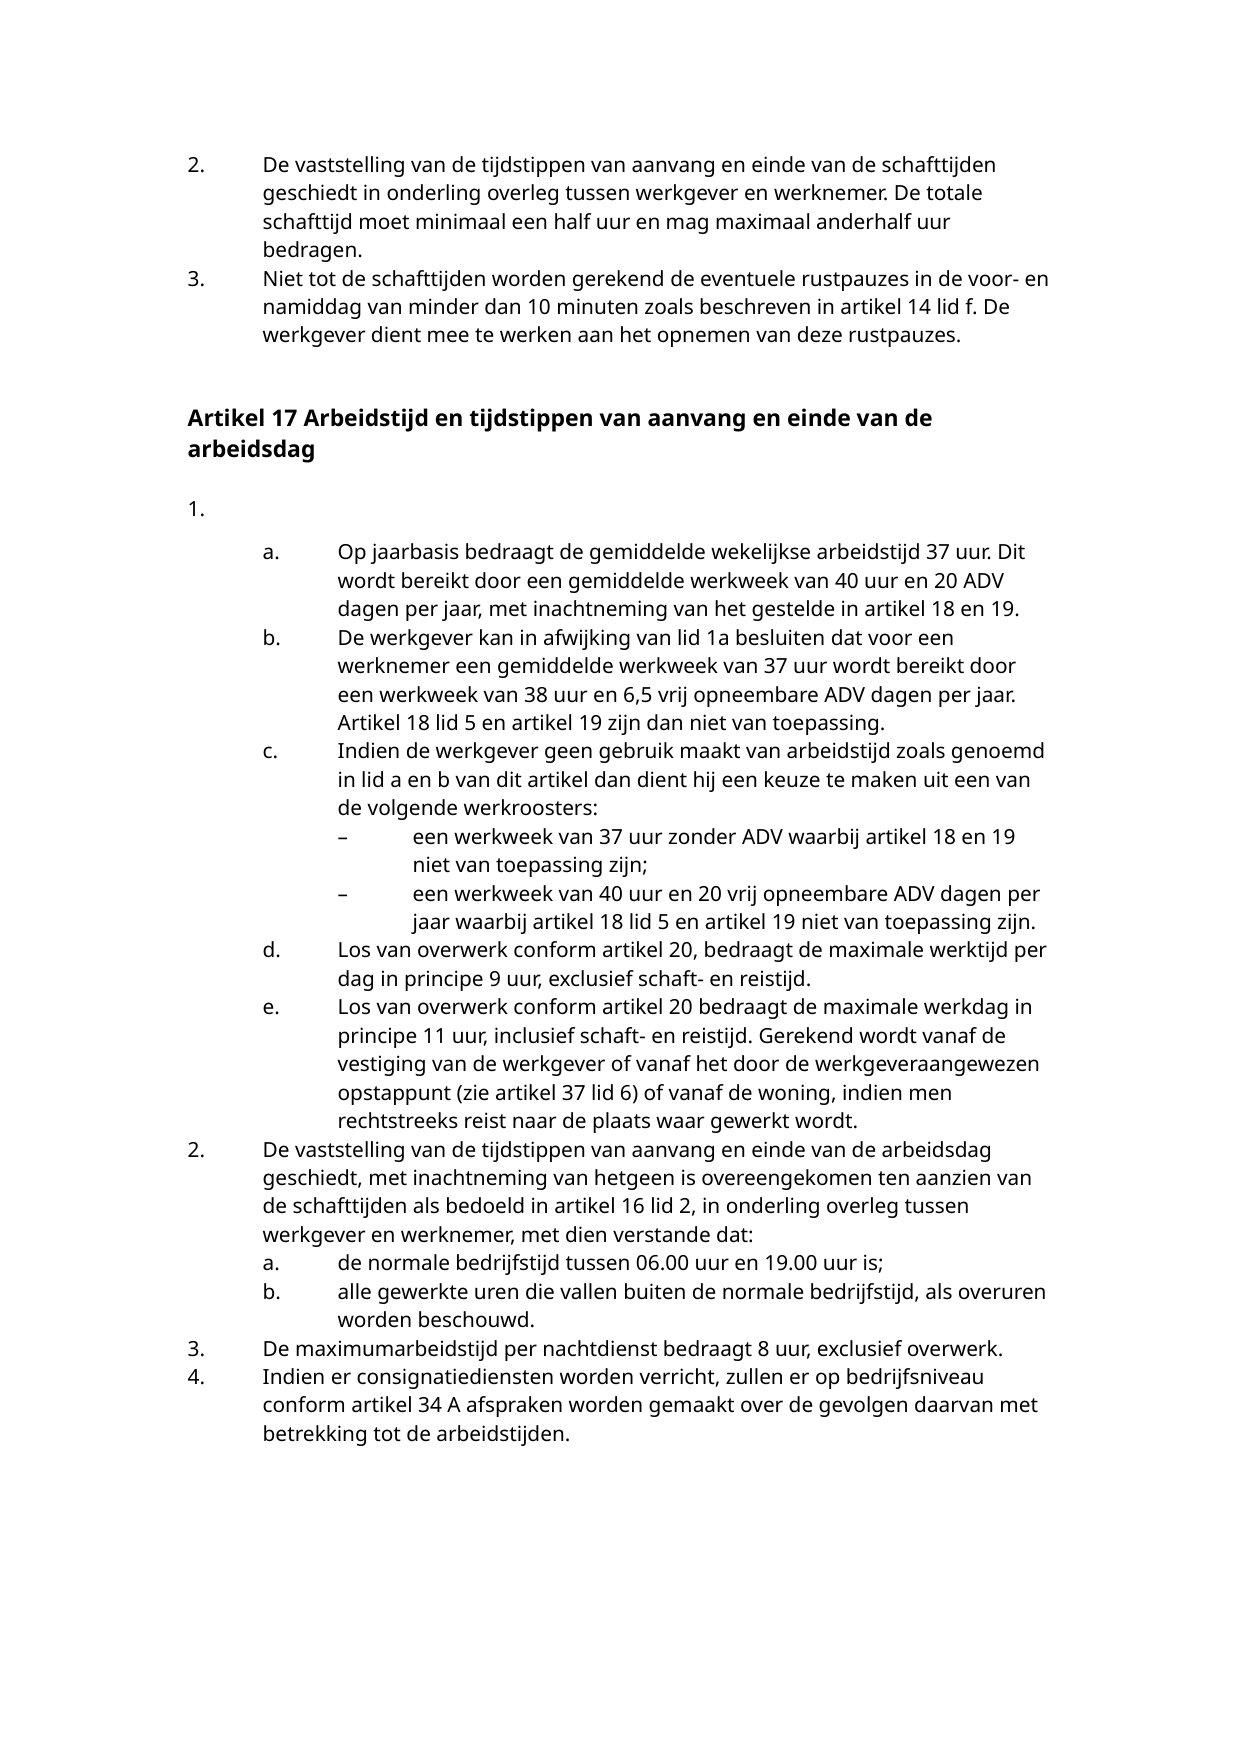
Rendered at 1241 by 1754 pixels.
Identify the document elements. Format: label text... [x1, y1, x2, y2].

subtitle Artikel 17 Arbeidstijd en tijdstippen van aanvang en einde van de arbeidsdag [187, 402, 1053, 464]
list alle gewerkte uren die vallen buiten de normale bedrijfstijd, als overuren worden beschouwd. [262, 1277, 1053, 1334]
list Los van overwerk conform artikel 20, bedraagt de maximale werktijd per dag in principe 9 uur, exclusief schaft- en reistijd. [262, 936, 1053, 992]
list Indien de werkgever geen gebruik maakt van arbeidstijd zoals genoemd in lid a en b van dit artikel dan dient hij een keuze te maken uit een van de volgende werkroosters: [262, 737, 1053, 822]
list een werkweek van 37 uur zonder ADV waarbij artikel 18 en 19 niet van toepassing zijn; [337, 822, 1053, 879]
list Op jaarbasis bedraagt de gemiddelde wekelijkse arbeidstijd 37 uur. Dit wordt bereikt door een gemiddelde werkweek van 40 uur en 20 ADV dagen per jaar, met inachtneming van het gestelde in artikel 18 en 19. [262, 537, 1053, 623]
list Los van overwerk conform artikel 20 bedraagt de maximale werkdag in principe 11 uur, inclusief schaft- en reistijd. Gerekend wordt vanaf de vestiging van de werkgever of vanaf het door de werkgeveraangewezen opstappunt (zie artikel 37 lid 6) of vanaf de woning, indien men rechtstreeks reist naar de plaats waar gewerkt wordt. [262, 992, 1053, 1135]
list De vaststelling van de tijdstippen van aanvang en einde van de schafttijden geschiedt in onderling overleg tussen werkgever en werknemer. De totale schafttijd moet minimaal een half uur en mag maximaal anderhalf uur bedragen. [187, 150, 1053, 264]
list De vaststelling van de tijdstippen van aanvang en einde van de arbeidsdag geschiedt, met inachtneming van hetgeen is overeengekomen ten aanzien van de schafttijden als bedoeld in artikel 16 lid 2, in onderling overleg tussen werkgever en werknemer, met dien verstande dat: [187, 1135, 1053, 1248]
list Niet tot de schafttijden worden gerekend de eventuele rustpauzes in de voor- en namiddag van minder dan 10 minuten zoals beschreven in artikel 14 lid f. De werkgever dient mee te werken aan het opnemen van deze rustpauzes. [187, 264, 1053, 349]
list een werkweek van 40 uur en 20 vrij opneembare ADV dagen per jaar waarbij artikel 18 lid 5 en artikel 19 niet van toepassing zijn. [337, 879, 1053, 936]
list De werkgever kan in afwijking van lid 1a besluiten dat voor een werknemer een gemiddelde werkweek van 37 uur wordt bereikt door een werkweek van 38 uur en 6,5 vrij opneembare ADV dagen per jaar. Artikel 18 lid 5 en artikel 19 zijn dan niet van toepassing. [262, 623, 1053, 737]
list Indien er consignatiediensten worden verricht, zullen er op bedrijfsniveau conform artikel 34 A afspraken worden gemaakt over de gevolgen daarvan met betrekking tot de arbeidstijden. [187, 1362, 1053, 1447]
list De maximumarbeidstijd per nachtdienst bedraagt 8 uur, exclusief overwerk. [187, 1334, 1053, 1362]
list de normale bedrijfstijd tussen 06.00 uur en 19.00 uur is; [262, 1248, 1053, 1277]
